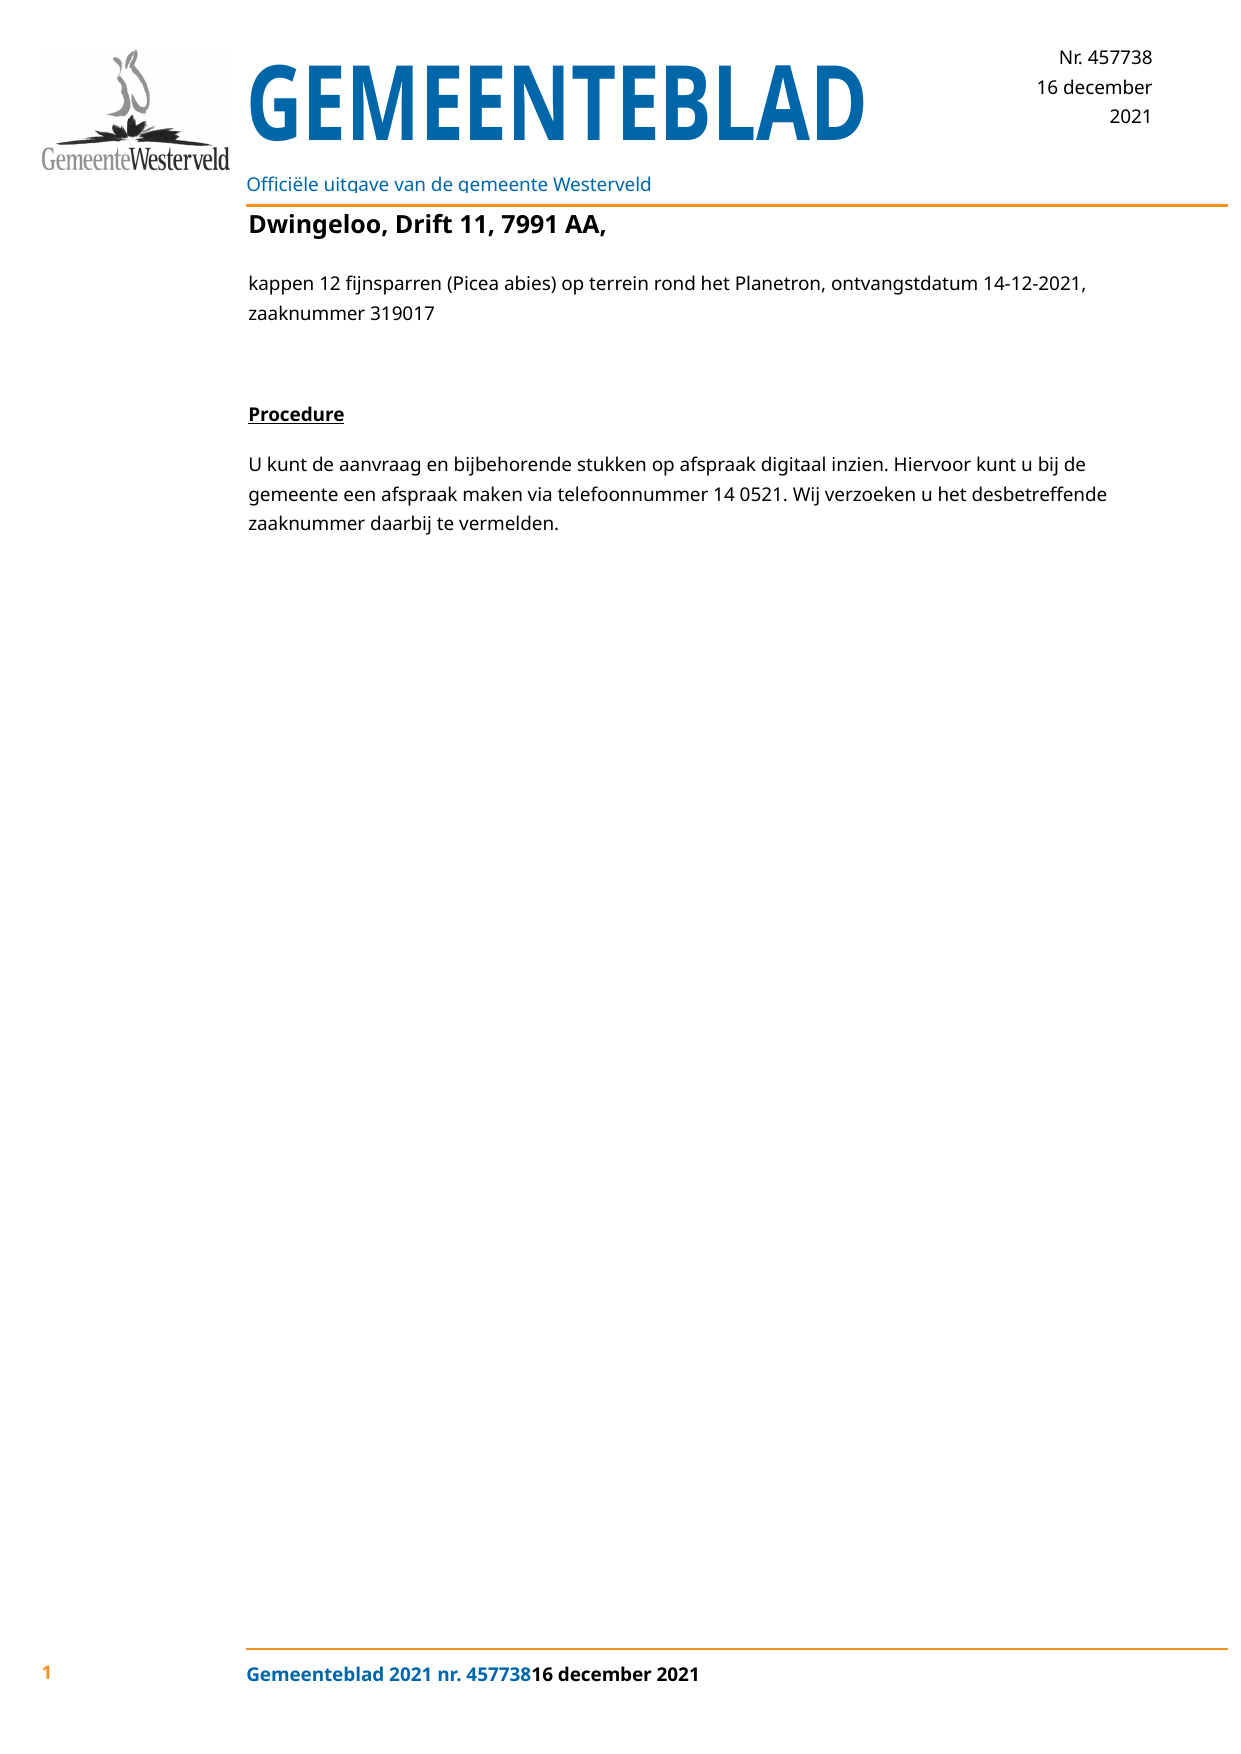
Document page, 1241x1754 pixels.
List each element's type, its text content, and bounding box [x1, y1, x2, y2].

text kappen 12 fijnsparren (Picea abies) op terrein rond het Planetron, ontvangstdatum 14-12-2021, zaaknummer 319017 [248, 270, 1152, 326]
picture [41, 47, 231, 172]
text Dwingeloo, Drift 11, 7991 AA, [248, 207, 1152, 241]
text Procedure [248, 401, 1152, 426]
text U kunt de aanvraag en bijbehorende stukken op afspraak digitaal inzien. Hiervoor kunt u bij de gemeente een afspraak maken via telefoonnummer 14 0521. Wij verzoeken u het desbetreffende zaaknummer daarbij te vermelden. [248, 451, 1152, 536]
